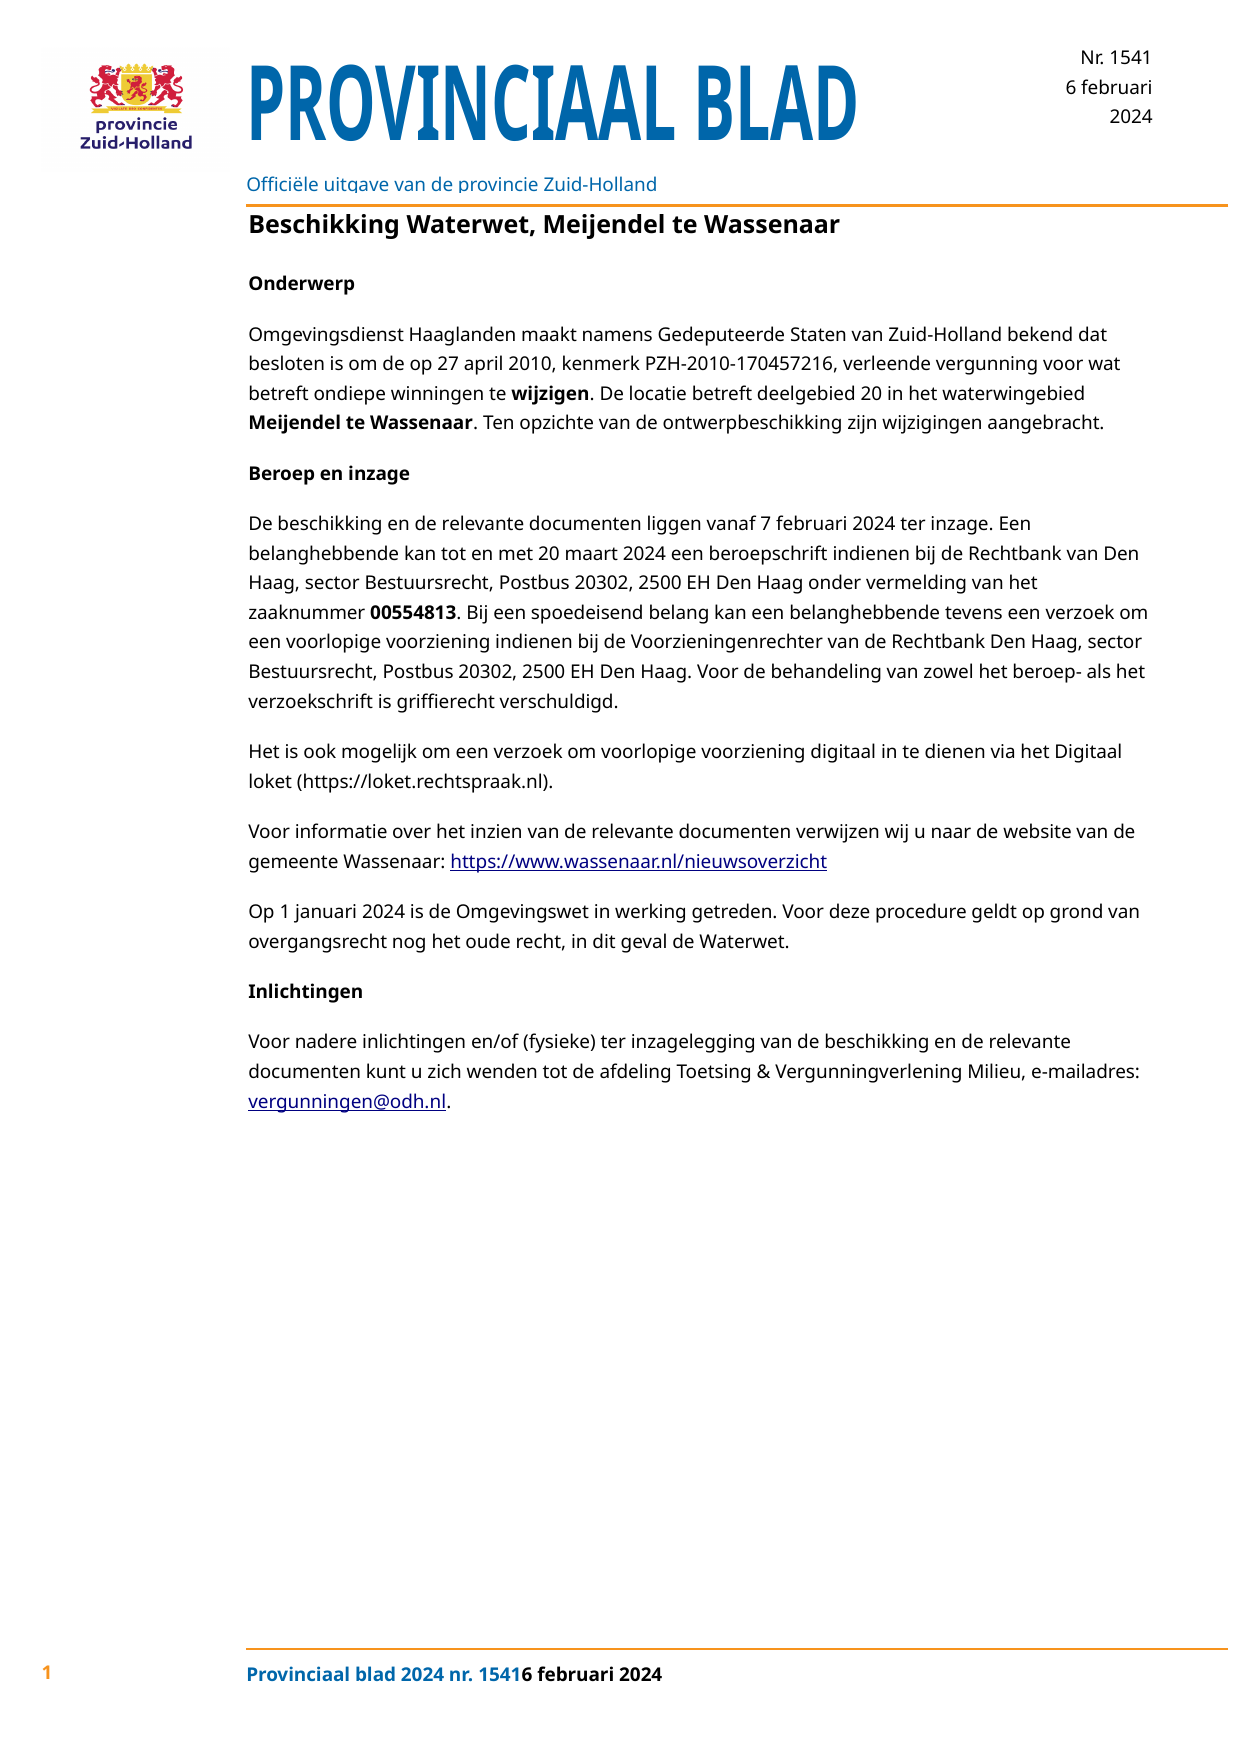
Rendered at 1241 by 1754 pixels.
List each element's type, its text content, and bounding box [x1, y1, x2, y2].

text Beroep en inzage [248, 460, 1152, 486]
text Inlichtingen [248, 978, 1152, 1004]
text De beschikking en de relevante documenten liggen vanaf 7 februari 2024 ter inzage. Een belanghebbende kan tot en met 20 maart 2024 een beroepschrift indienen bij de Rechtbank van Den Haag, sector Bestuursrecht, Postbus 20302, 2500 EH Den Haag onder vermelding van het zaaknummer 00554813. Bij een spoedeisend belang kan een belanghebbende tevens een verzoek om een voorlopige voorziening indienen bij de Voorzieningenrechter van de Rechtbank Den Haag, sector Bestuursrecht, Postbus 20302, 2500 EH Den Haag. Voor de behandeling van zowel het beroep- als het verzoekschrift is griffierecht verschuldigd. [248, 510, 1152, 713]
text Voor informatie over het inzien van de relevante documenten verwijzen wij u naar de website van de gemeente Wassenaar: https://www.wassenaar.nl/nieuwsoverzicht [248, 818, 1152, 873]
picture [41, 47, 231, 172]
text Onderwerp [248, 270, 1152, 296]
text Beschikking Waterwet, Meijendel te Wassenaar [248, 207, 1152, 241]
text Op 1 januari 2024 is de Omgevingswet in werking getreden. Voor deze procedure geldt op grond van overgangsrecht nog het oude recht, in dit geval de Waterwet. [248, 898, 1152, 953]
text Omgevingsdienst Haaglanden maakt namens Gedeputeerde Staten van Zuid-Holland bekend dat besloten is om de op 27 april 2010, kenmerk PZH-2010-170457216, verleende vergunning voor wat betreft ondiepe winningen te wijzigen. De locatie betreft deelgebied 20 in het waterwingebied Meijendel te Wassenaar. Ten opzichte van de ontwerpbeschikking zijn wijzigingen aangebracht. [248, 321, 1152, 435]
text Het is ook mogelijk om een verzoek om voorlopige voorziening digitaal in te dienen via het Digitaal loket (https://loket.rechtspraak.nl). [248, 738, 1152, 793]
text Voor nadere inlichtingen en/of (fysieke) ter inzagelegging van de beschikking en de relevante documenten kunt u zich wenden tot de afdeling Toetsing & Vergunningverlening Milieu, e-mailadres: vergunningen@odh.nl. [248, 1029, 1152, 1113]
